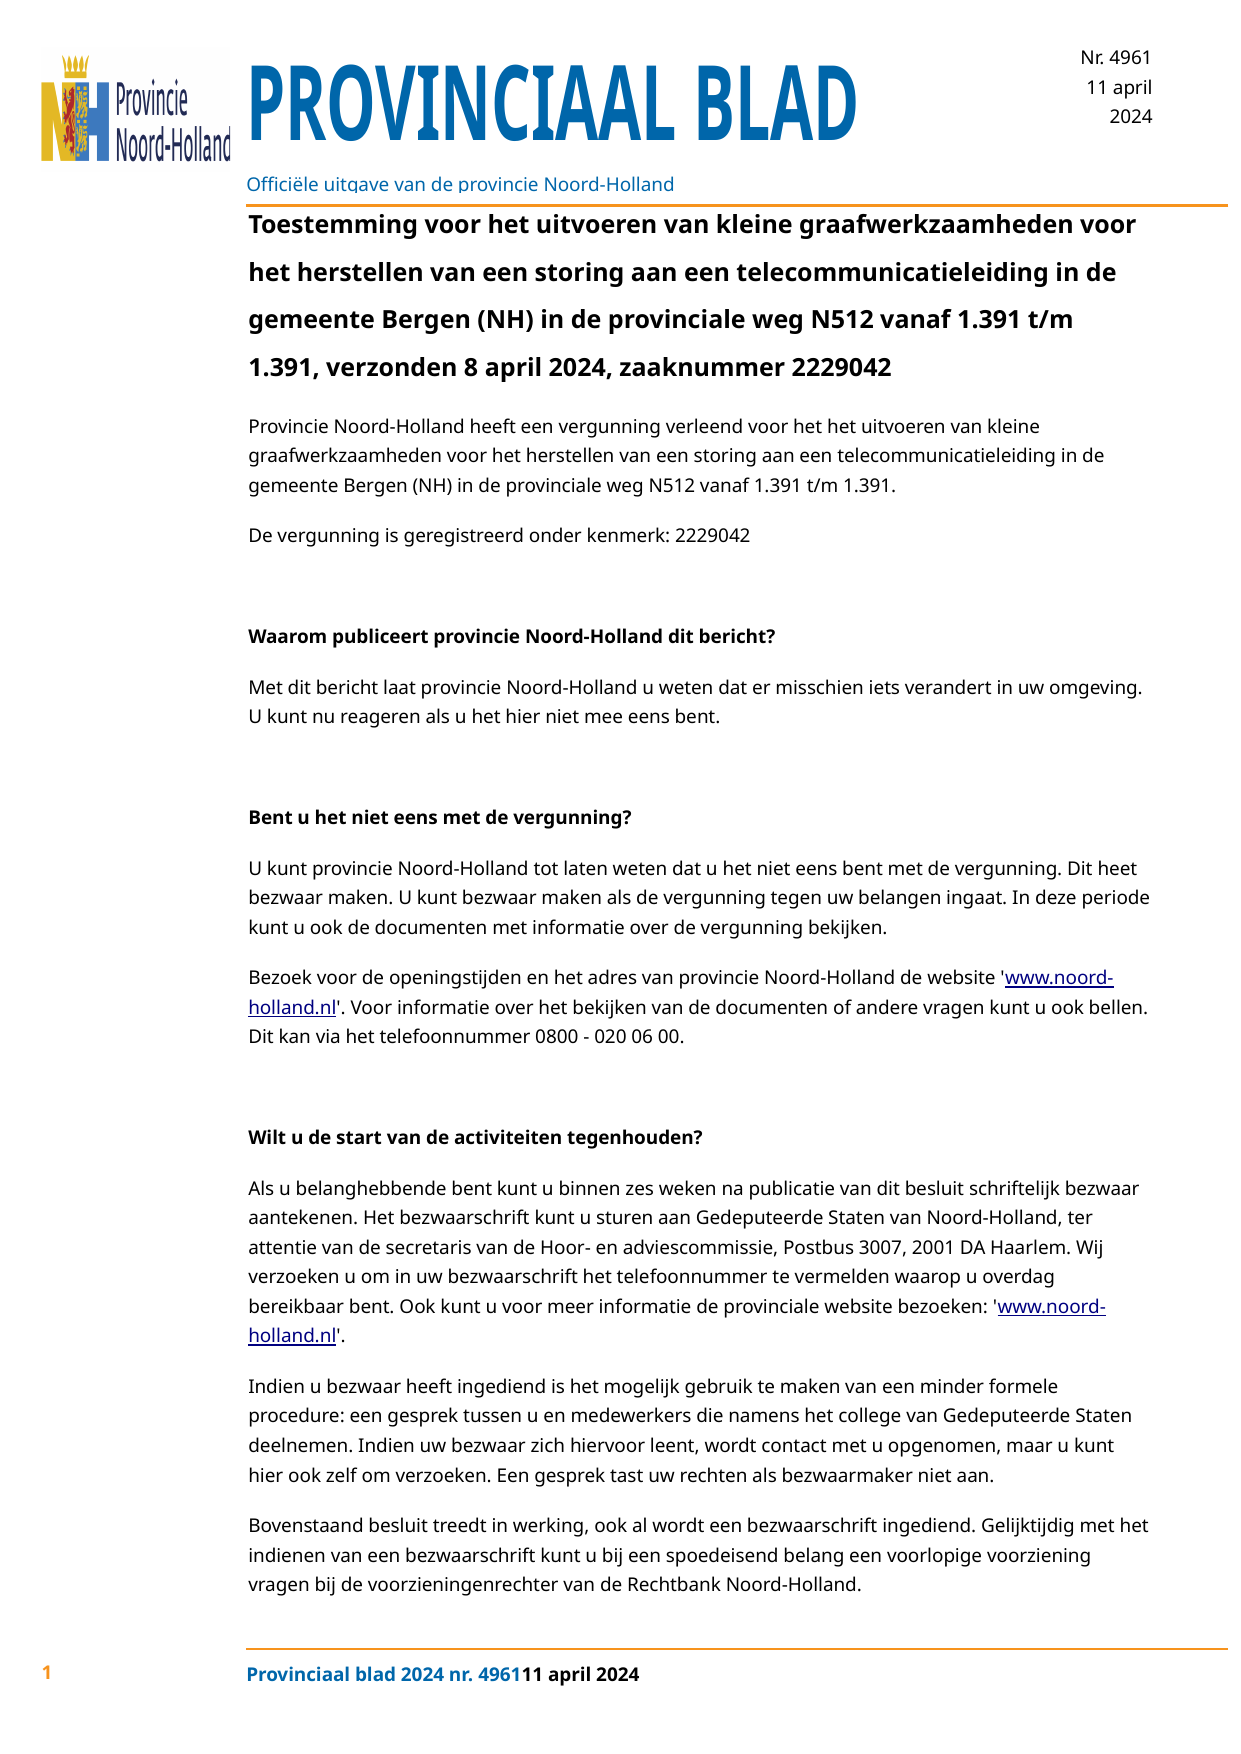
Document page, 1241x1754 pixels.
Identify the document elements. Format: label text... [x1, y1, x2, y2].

text Waarom publiceert provincie Noord-Holland dit bericht? [248, 623, 1152, 649]
text Met dit bericht laat provincie Noord-Holland u weten dat er misschien iets verandert in uw omgeving. U kunt nu reageren als u het hier niet mee eens bent. [248, 674, 1152, 729]
text Bent u het niet eens met de vergunning? [248, 804, 1152, 830]
text Bovenstaand besluit treedt in werking, ook al wordt een bezwaarschrift ingediend. Gelijktijdig met het indienen van een bezwaarschrift kunt u bij een spoedeisend belang een voorlopige voorziening vragen bij de voorzieningenrechter van de Rechtbank Noord-Holland. [248, 1512, 1152, 1597]
text De vergunning is geregistreerd onder kenmerk: 2229042 [248, 523, 1152, 548]
picture [41, 47, 231, 172]
text Provincie Noord-Holland heeft een vergunning verleend voor het het uitvoeren van kleine graafwerkzaamheden voor het herstellen van een storing aan een telecommunicatieleiding in de gemeente Bergen (NH) in de provinciale weg N512 vanaf 1.391 t/m 1.391. [248, 413, 1152, 498]
text Toestemming voor het uitvoeren van kleine graafwerkzaamheden voor het herstellen van een storing aan een telecommunicatieleiding in de gemeente Bergen (NH) in de provinciale weg N512 vanaf 1.391 t/m 1.391, verzonden 8 april 2024, zaaknummer 2229042 [248, 207, 1152, 384]
text Als u belanghebbende bent kunt u binnen zes weken na publicatie van dit besluit schriftelijk bezwaar aantekenen. Het bezwaarschrift kunt u sturen aan Gedeputeerde Staten van Noord-Holland, ter attentie van de secretaris van de Hoor- en adviescommissie, Postbus 3007, 2001 DA Haarlem. Wij verzoeken u om in uw bezwaarschrift het telefoonnummer te vermelden waarop u overdag bereikbaar bent. Ook kunt u voor meer informatie de provinciale website bezoeken: 'www.noord-holland.nl'. [248, 1175, 1152, 1348]
text U kunt provincie Noord-Holland tot laten weten dat u het niet eens bent met de vergunning. Dit heet bezwaar maken. U kunt bezwaar maken als de vergunning tegen uw belangen ingaat. In deze periode kunt u ook de documenten met informatie over de vergunning bekijken. [248, 855, 1152, 940]
text Indien u bezwaar heeft ingediend is het mogelijk gebruik te maken van een minder formele procedure: een gesprek tussen u en medewerkers die namens het college van Gedeputeerde Staten deelnemen. Indien uw bezwaar zich hiervoor leent, wordt contact met u opgenomen, maar u kunt hier ook zelf om verzoeken. Een gesprek tast uw rechten als bezwaarmaker niet aan. [248, 1373, 1152, 1488]
text Wilt u de start van de activiteiten tegenhouden? [248, 1124, 1152, 1150]
text Bezoek voor de openingstijden en het adres van provincie Noord-Holland de website 'www.noord-holland.nl'. Voor informatie over het bekijken van de documenten of andere vragen kunt u ook bellen. Dit kan via het telefoonnummer 0800 - 020 06 00. [248, 964, 1152, 1049]
